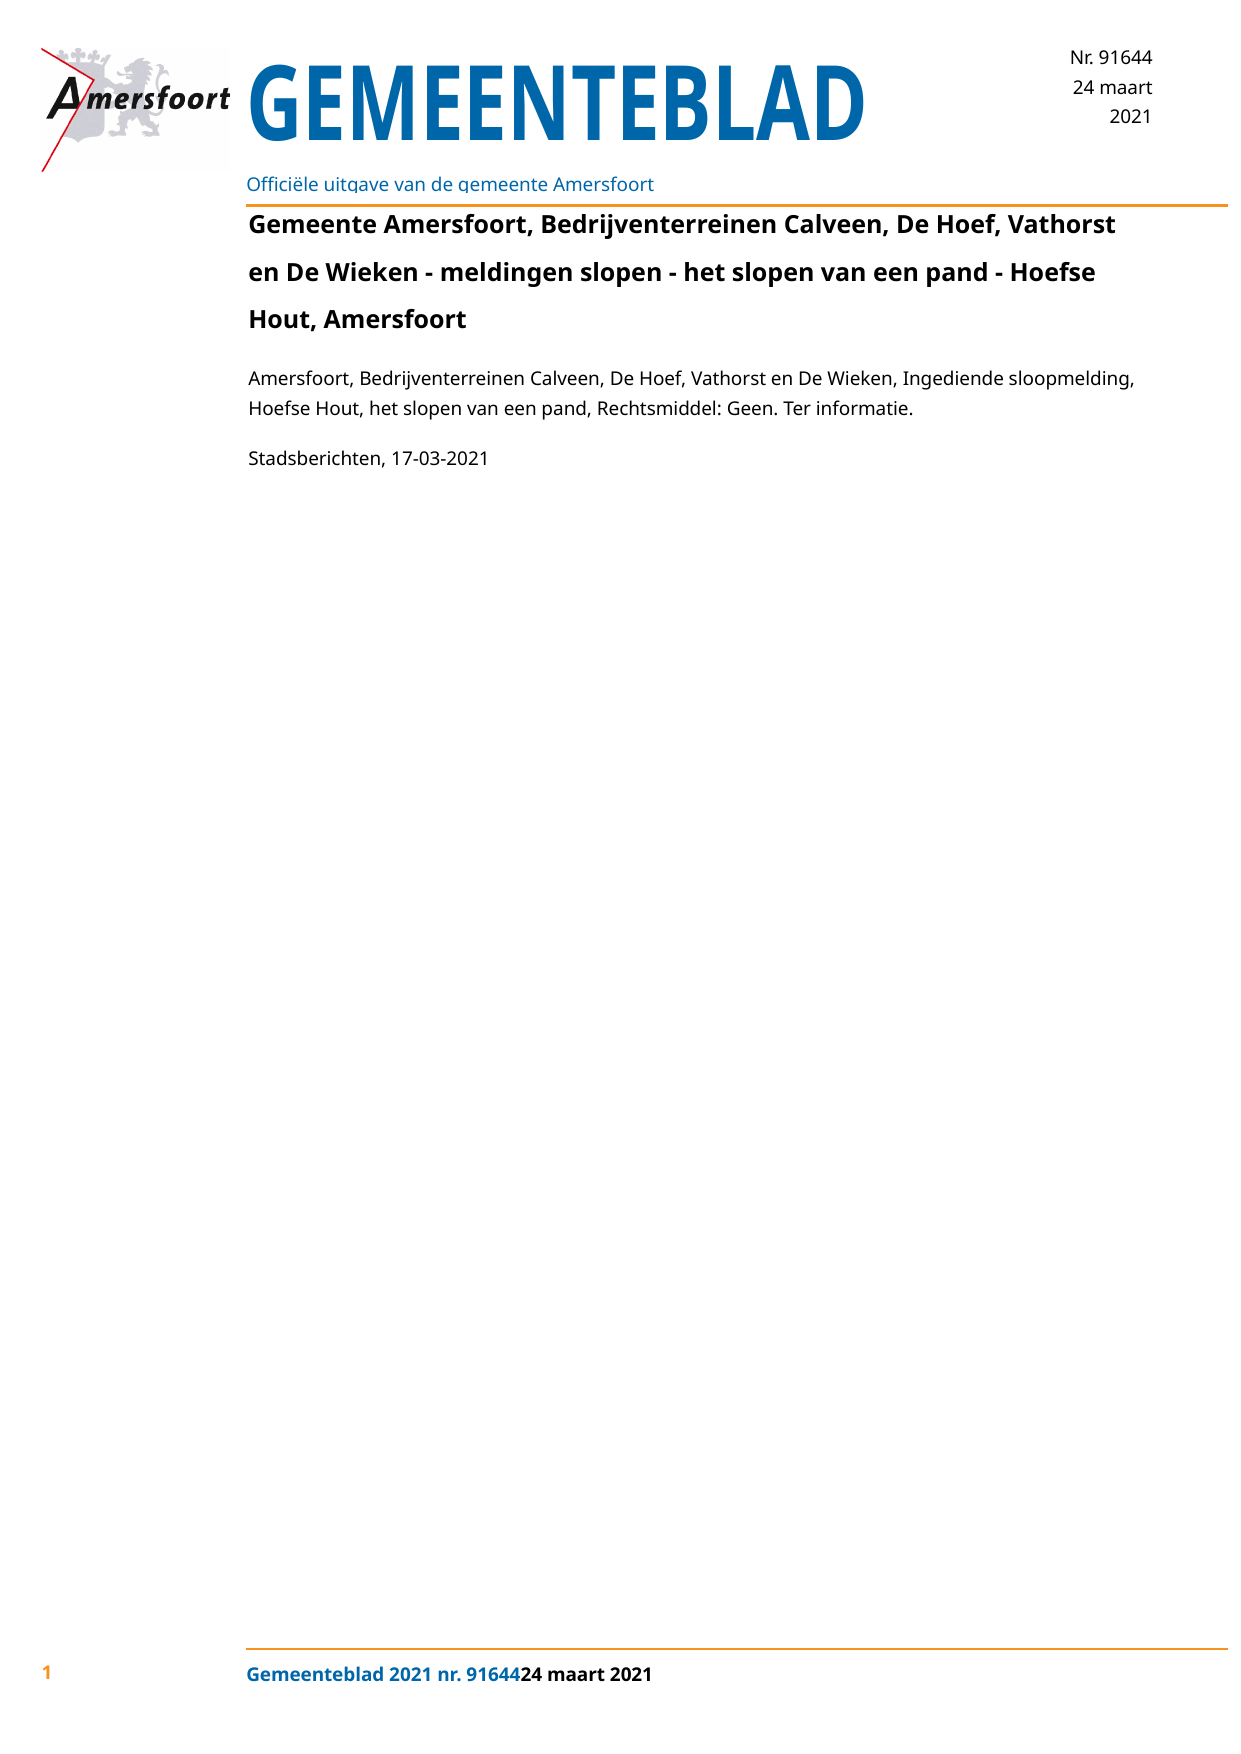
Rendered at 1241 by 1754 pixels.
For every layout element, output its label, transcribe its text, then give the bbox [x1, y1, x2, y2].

text Amersfoort, Bedrijventerreinen Calveen, De Hoef, Vathorst en De Wieken, Ingediende sloopmelding, Hoefse Hout, het slopen van een pand, Rechtsmiddel: Geen. Ter informatie. [248, 366, 1152, 421]
text Gemeente Amersfoort, Bedrijventerreinen Calveen, De Hoef, Vathorst en De Wieken - meldingen slopen - het slopen van een pand - Hoefse Hout, Amersfoort [248, 207, 1152, 336]
text Stadsberichten, 17-03-2021 [248, 446, 1152, 471]
picture [41, 47, 231, 172]
